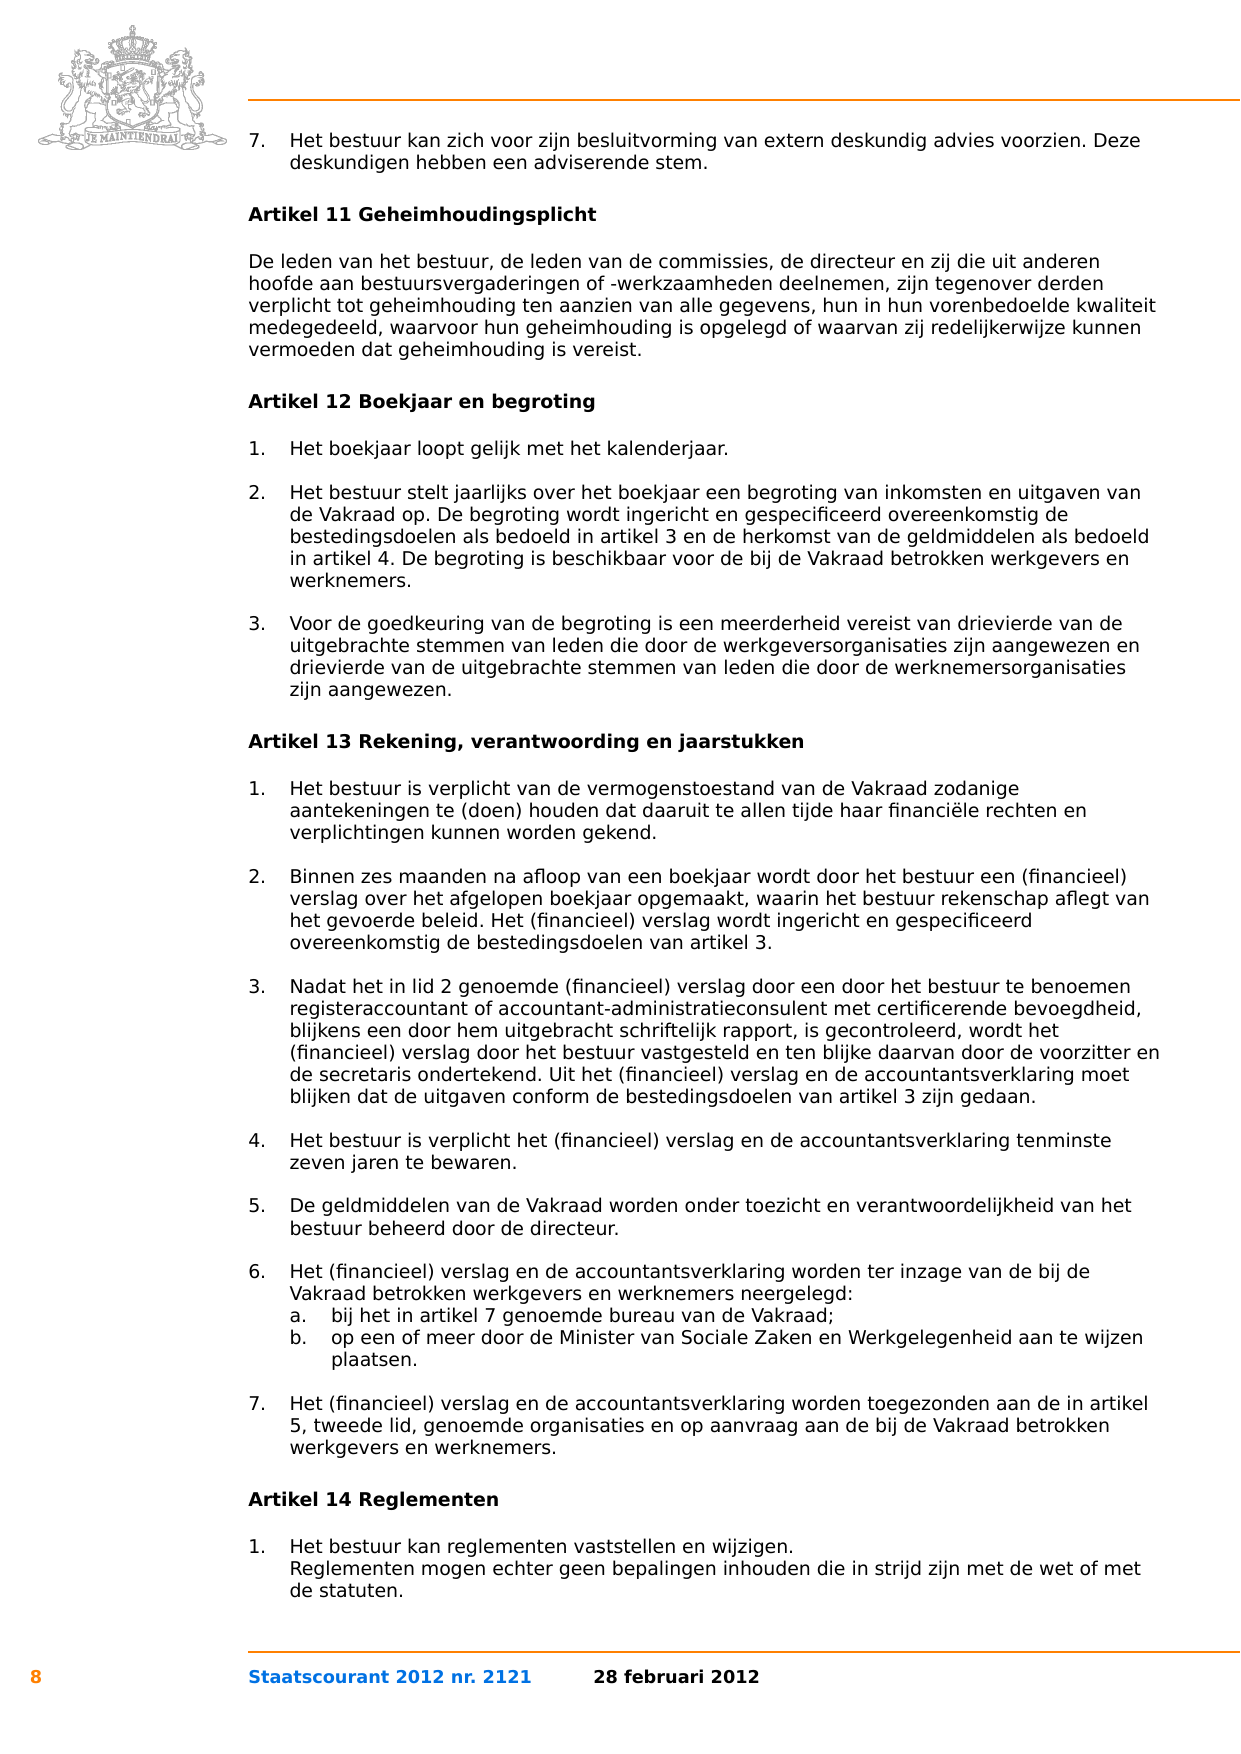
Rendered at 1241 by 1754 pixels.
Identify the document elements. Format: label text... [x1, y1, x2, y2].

text 5. De geldmiddelen van de Vakraad worden onder toezicht en verantwoordelijkheid van het bestuur beheerd door de directeur. [248, 1195, 1163, 1239]
text 7. Het (financieel) verslag en de accountantsverklaring worden toegezonden aan de in artikel 5, tweede lid, genoemde organisaties en op aanvraag aan de bij de Vakraad betrokken werkgevers en werknemers. [248, 1393, 1163, 1459]
text De leden van het bestuur, de leden van de commissies, de directeur en zij die uit anderen hoofde aan bestuursvergaderingen of -werkzaamheden deelnemen, zijn tegenover derden verplicht tot geheimhouding ten aanzien van alle gegevens, hun in hun vorenbedoelde kwaliteit medegedeeld, waarvoor hun geheimhouding is opgelegd of waarvan zij redelijkerwijze kunnen vermoeden dat geheimhouding is vereist. [248, 251, 1163, 361]
picture [38, 25, 227, 150]
subtitle Artikel 13 Rekening, verantwoording en jaarstukken [248, 731, 1163, 753]
text 2. Het bestuur stelt jaarlijks over het boekjaar een begroting van inkomsten en uitgaven van de Vakraad op. De begroting wordt ingericht en gespecificeerd overeenkomstig de bestedingsdoelen als bedoeld in artikel 3 en de herkomst van de geldmiddelen als bedoeld in artikel 4. De begroting is beschikbaar voor de bij de Vakraad betrokken werkgevers en werknemers. [248, 482, 1163, 591]
subtitle Artikel 11 Geheimhoudingsplicht [248, 204, 1163, 226]
text b. op een of meer door de Minister van Sociale Zaken en Werkgelegenheid aan te wijzen plaatsen. [289, 1327, 1163, 1371]
text 1. Het bestuur kan reglementen vaststellen en wijzigen. [248, 1536, 1163, 1558]
text 2. Binnen zes maanden na afloop van een boekjaar wordt door het bestuur een (financieel) verslag over het afgelopen boekjaar opgemaakt, waarin het bestuur rekenschap aflegt van het gevoerde beleid. Het (financieel) verslag wordt ingericht en gespecificeerd overeenkomstig de bestedingsdoelen van artikel 3. [248, 866, 1163, 954]
text 6. Het (financieel) verslag en de accountantsverklaring worden ter inzage van de bij de Vakraad betrokken werkgevers en werknemers neergelegd: [248, 1261, 1163, 1305]
text a. bij het in artikel 7 genoemde bureau van de Vakraad; [289, 1305, 1163, 1327]
text 3. Nadat het in lid 2 genoemde (financieel) verslag door een door het bestuur te benoemen registeraccountant of accountant-administratieconsulent met certificerende bevoegdheid, blijkens een door hem uitgebracht schriftelijk rapport, is gecontroleerd, wordt het (financieel) verslag door het bestuur vastgesteld en ten blijke daarvan door de voorzitter en de secretaris ondertekend. Uit het (financieel) verslag en de accountantsverklaring moet blijken dat de uitgaven conform de bestedingsdoelen van artikel 3 zijn gedaan. [248, 976, 1163, 1108]
text 1. Het boekjaar loopt gelijk met het kalenderjaar. [248, 438, 1163, 460]
subtitle Artikel 14 Reglementen [248, 1489, 1163, 1511]
text 4. Het bestuur is verplicht het (financieel) verslag en de accountantsverklaring tenminste zeven jaren te bewaren. [248, 1129, 1163, 1173]
text 7. Het bestuur kan zich voor zijn besluitvorming van extern deskundig advies voorzien. Deze deskundigen hebben een adviserende stem. [248, 130, 1163, 174]
text Reglementen mogen echter geen bepalingen inhouden die in strijd zijn met de wet of met de statuten. [289, 1558, 1163, 1602]
subtitle Artikel 12 Boekjaar en begroting [248, 391, 1163, 413]
text 3. Voor de goedkeuring van de begroting is een meerderheid vereist van drievierde van de uitgebrachte stemmen van leden die door de werkgeversorganisaties zijn aangewezen en drievierde van de uitgebrachte stemmen van leden die door de werknemersorganisaties zijn aangewezen. [248, 613, 1163, 701]
text 1. Het bestuur is verplicht van de vermogenstoestand van de Vakraad zodanige aantekeningen te (doen) houden dat daaruit te allen tijde haar financiële rechten en verplichtingen kunnen worden gekend. [248, 778, 1163, 844]
